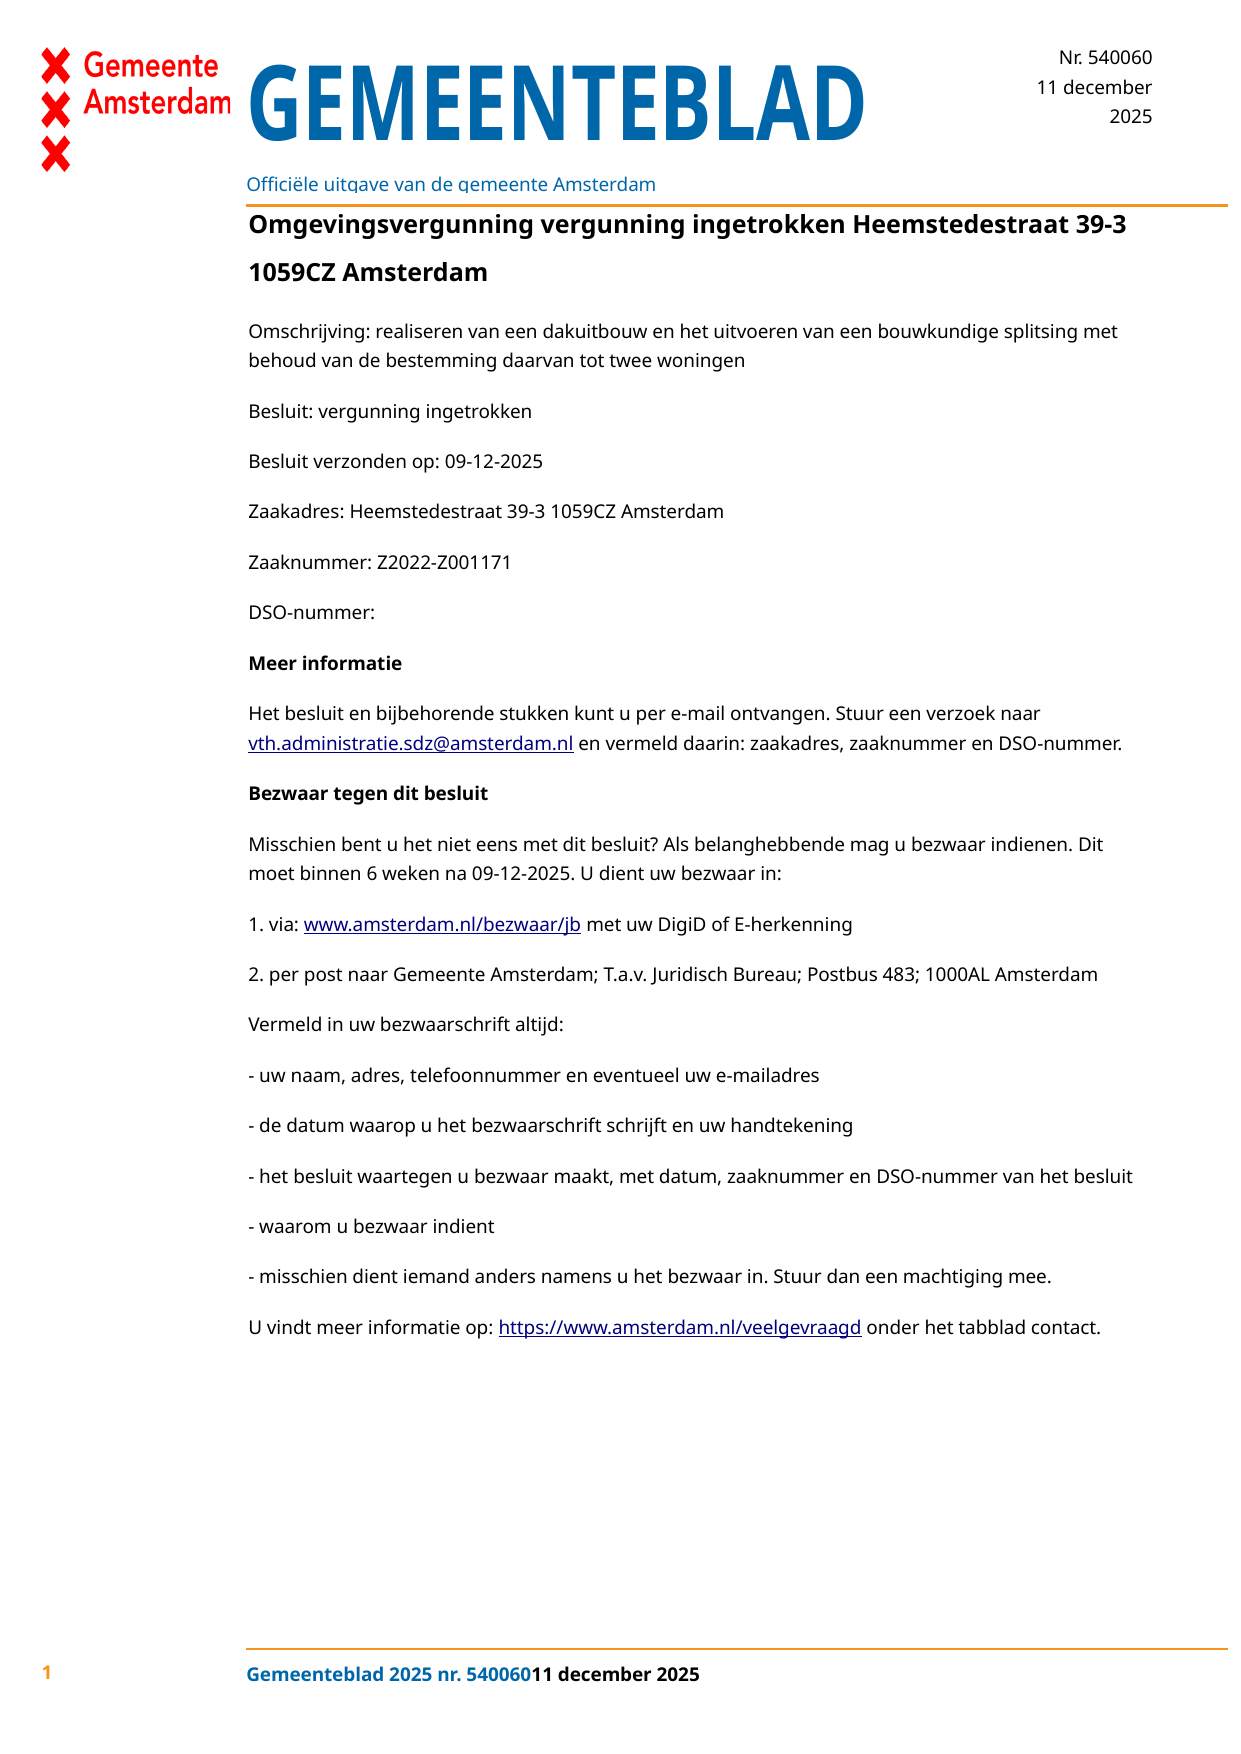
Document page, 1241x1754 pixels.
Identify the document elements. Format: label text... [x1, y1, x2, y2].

text - uw naam, adres, telefoonnummer en eventueel uw e-mailadres [248, 1062, 1152, 1088]
text Omgevingsvergunning vergunning ingetrokken Heemstedestraat 39-3 1059CZ Amsterdam [248, 207, 1152, 288]
text - waarom u bezwaar indient [248, 1213, 1152, 1239]
text - misschien dient iemand anders namens u het bezwaar in. Stuur dan een machtiging mee. [248, 1264, 1152, 1289]
text Zaakadres: Heemstedestraat 39-3 1059CZ Amsterdam [248, 499, 1152, 524]
text U vindt meer informatie op: https://www.amsterdam.nl/veelgevraagd onder het tabblad contact. [248, 1314, 1152, 1340]
text Besluit verzonden op: 09-12-2025 [248, 448, 1152, 474]
text DSO-nummer: [248, 599, 1152, 625]
text 1. via: www.amsterdam.nl/bezwaar/jb met uw DigiD of E-herkenning [248, 911, 1152, 937]
picture [41, 47, 231, 172]
text Bezwaar tegen dit besluit [248, 780, 1152, 806]
text Misschien bent u het niet eens met dit besluit? Als belanghebbende mag u bezwaar indienen. Dit moet binnen 6 weken na 09-12-2025. U dient uw bezwaar in: [248, 831, 1152, 886]
text - de datum waarop u het bezwaarschrift schrijft en uw handtekening [248, 1112, 1152, 1138]
text Besluit: vergunning ingetrokken [248, 398, 1152, 424]
text Zaaknummer: Z2022-Z001171 [248, 549, 1152, 575]
text Vermeld in uw bezwaarschrift altijd: [248, 1012, 1152, 1037]
text Het besluit en bijbehorende stukken kunt u per e-mail ontvangen. Stuur een verzoek naar vth.administratie.sdz@amsterdam.nl en vermeld daarin: zaakadres, zaaknummer en DSO-nummer. [248, 700, 1152, 756]
text - het besluit waartegen u bezwaar maakt, met datum, zaaknummer en DSO-nummer van het besluit [248, 1163, 1152, 1189]
text 2. per post naar Gemeente Amsterdam; T.a.v. Juridisch Bureau; Postbus 483; 1000AL Amsterdam [248, 961, 1152, 987]
text Omschrijving: realiseren van een dakuitbouw en het uitvoeren van een bouwkundige splitsing met behoud van de bestemming daarvan tot twee woningen [248, 318, 1152, 373]
text Meer informatie [248, 650, 1152, 676]
